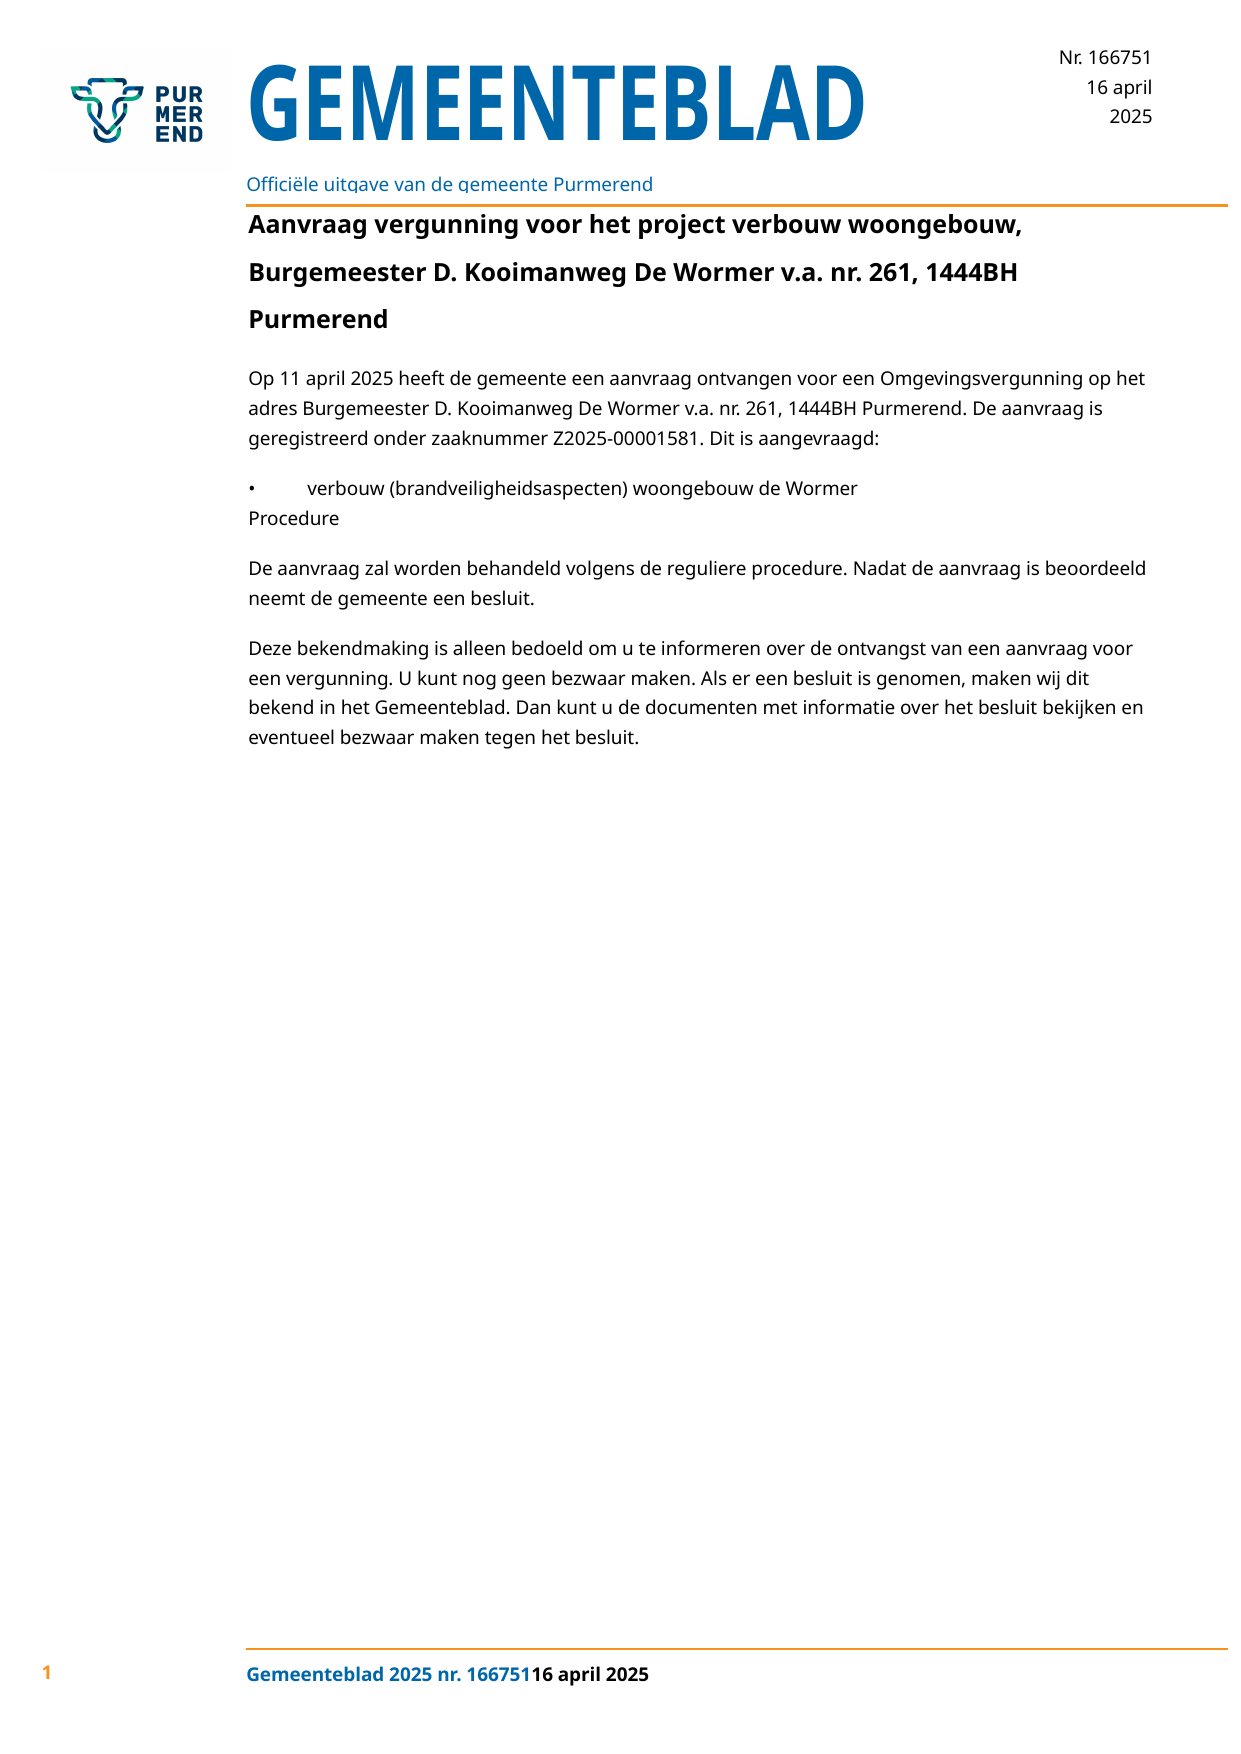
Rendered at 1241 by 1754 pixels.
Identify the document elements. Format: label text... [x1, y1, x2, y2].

picture [41, 47, 231, 172]
text Aanvraag vergunning voor het project verbouw woongebouw, Burgemeester D. Kooimanweg De Wormer v.a. nr. 261, 1444BH Purmerend [248, 207, 1152, 336]
text Procedure [248, 505, 1152, 530]
text Deze bekendmaking is alleen bedoeld om u te informeren over de ontvangst van een aanvraag voor een vergunning. U kunt nog geen bezwaar maken. Als er een besluit is genomen, maken wij dit bekend in het Gemeenteblad. Dan kunt u de documenten met informatie over het besluit bekijken en eventueel bezwaar maken tegen het besluit. [248, 635, 1152, 749]
list verbouw (brandveiligheidsaspecten) woongebouw de Wormer [248, 475, 1152, 501]
text De aanvraag zal worden behandeld volgens de reguliere procedure. Nadat de aanvraag is beoordeeld neemt de gemeente een besluit. [248, 555, 1152, 610]
text Op 11 april 2025 heeft de gemeente een aanvraag ontvangen voor een Omgevingsvergunning op het adres Burgemeester D. Kooimanweg De Wormer v.a. nr. 261, 1444BH Purmerend. De aanvraag is geregistreerd onder zaaknummer Z2025-00001581. Dit is aangevraagd: [248, 366, 1152, 450]
